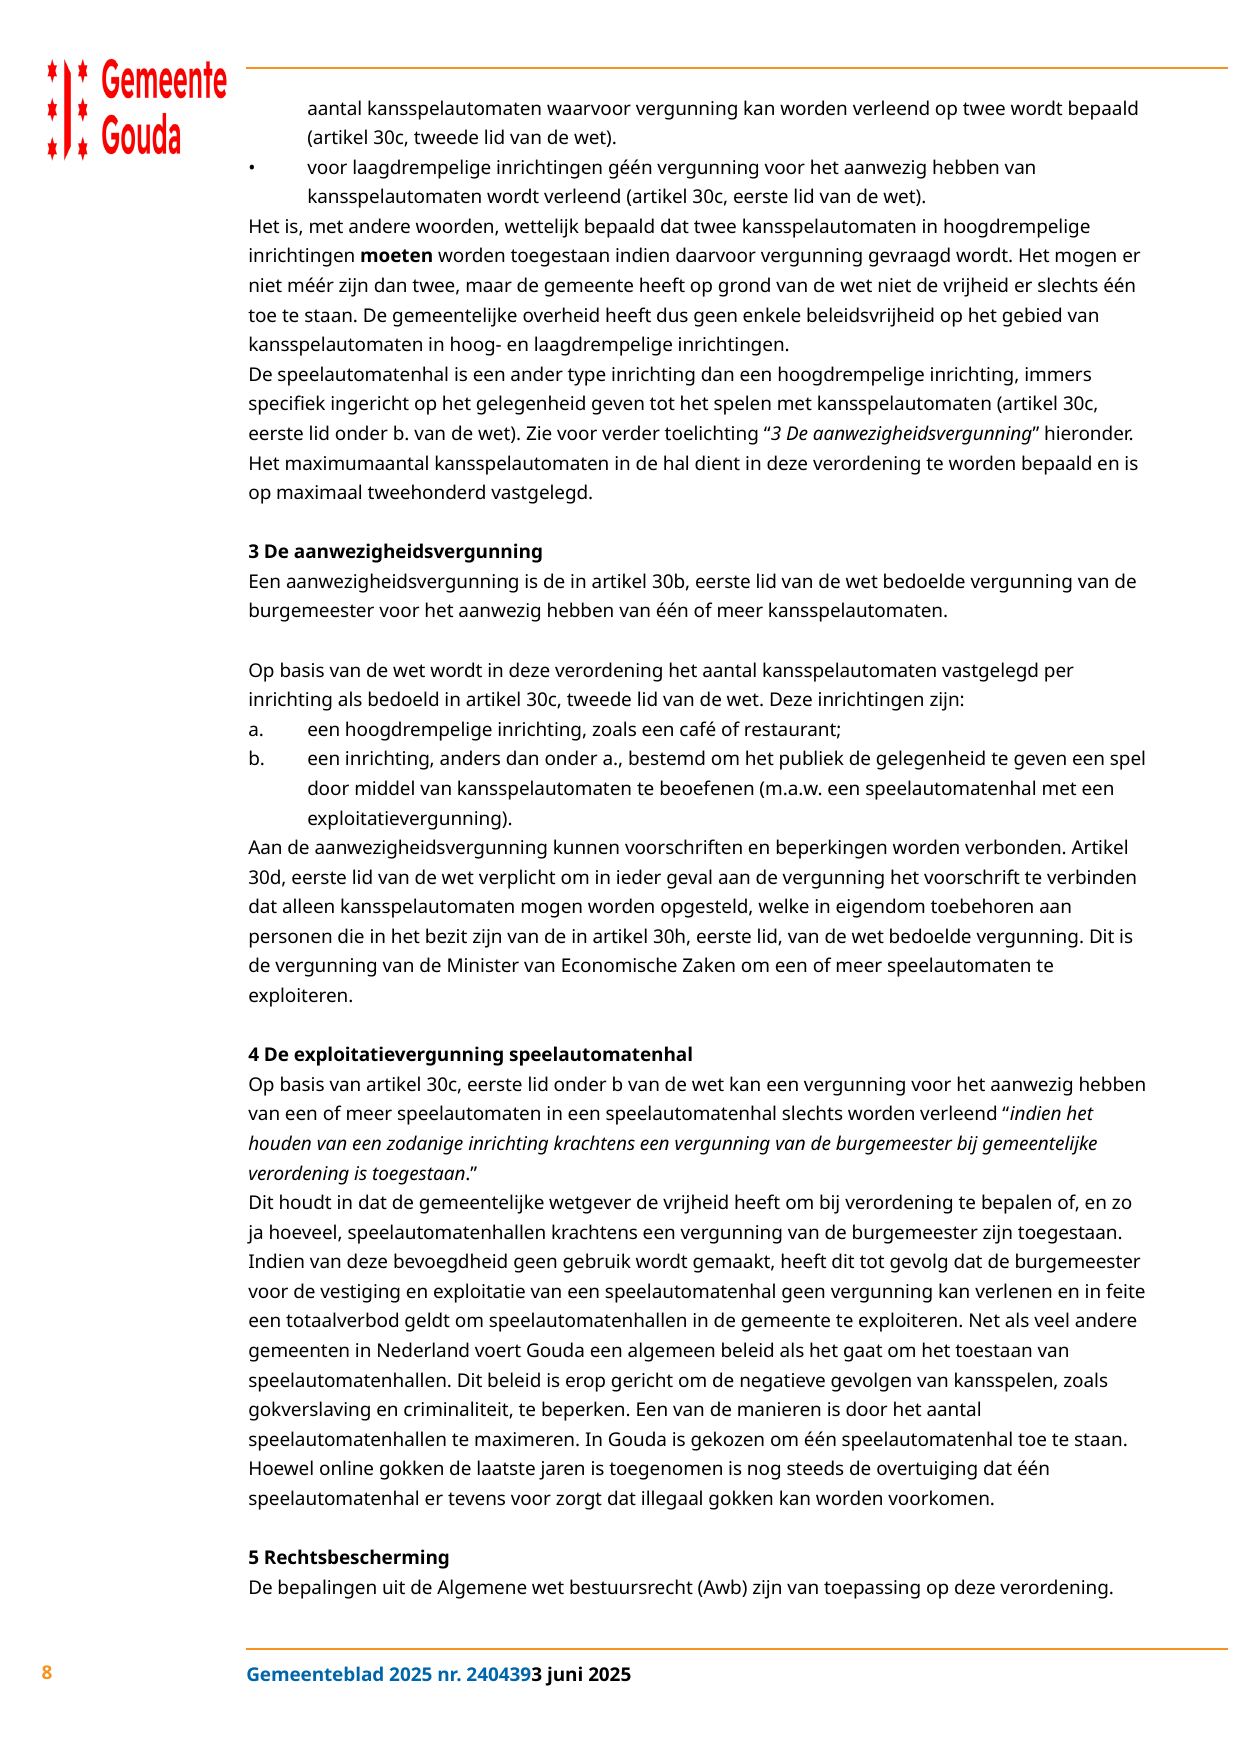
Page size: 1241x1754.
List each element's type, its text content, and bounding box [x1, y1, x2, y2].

text Het is, met andere woorden, wettelijk bepaald dat twee kansspelautomaten in hoogdrempelige inrichtingen moeten worden toegestaan indien daarvoor vergunning gevraagd wordt. Het mogen er niet méér zijn dan twee, maar de gemeente heeft op grond van de wet niet de vrijheid er slechts één toe te staan. De gemeentelijke overheid heeft dus geen enkele beleidsvrijheid op het gebied van kansspelautomaten in hoog- en laagdrempelige inrichtingen. [248, 213, 1152, 357]
text 4 De exploitatievergunning speelautomatenhal [248, 1041, 1152, 1067]
text De bepalingen uit de Algemene wet bestuursrecht (Awb) zijn van toepassing op deze verordening. [248, 1574, 1152, 1600]
picture [41, 47, 231, 172]
list aantal kansspelautomaten waarvoor vergunning kan worden verleend op twee wordt bepaald (artikel 30c, tweede lid van de wet). [248, 95, 1152, 150]
list een hoogdrempelige inrichting, zoals een café of restaurant; [248, 716, 1152, 742]
text Op basis van de wet wordt in deze verordening het aantal kansspelautomaten vastgelegd per inrichting als bedoeld in artikel 30c, tweede lid van de wet. Deze inrichtingen zijn: [248, 657, 1152, 712]
text Op basis van artikel 30c, eerste lid onder b van de wet kan een vergunning voor het aanwezig hebben van een of meer speelautomaten in een speelautomatenhal slechts worden verleend “indien het houden van een zodanige inrichting krachtens een vergunning van de burgemeester bij gemeentelijke verordening is toegestaan.” [248, 1071, 1152, 1186]
list een inrichting, anders dan onder a., bestemd om het publiek de gelegenheid te geven een spel door middel van kansspelautomaten te beoefenen (m.a.w. een speelautomatenhal met een exploitatievergunning). [248, 746, 1152, 831]
text Een aanwezigheidsvergunning is de in artikel 30b, eerste lid van de wet bedoelde vergunning van de burgemeester voor het aanwezig hebben van één of meer kansspelautomaten. [248, 568, 1152, 623]
text Dit houdt in dat de gemeentelijke wetgever de vrijheid heeft om bij verordening te bepalen of, en zo ja hoeveel, speelautomatenhallen krachtens een vergunning van de burgemeester zijn toegestaan. Indien van deze bevoegdheid geen gebruik wordt gemaakt, heeft dit tot gevolg dat de burgemeester voor de vestiging en exploitatie van een speelautomatenhal geen vergunning kan verlenen en in feite een totaalverbod geldt om speelautomatenhallen in de gemeente te exploiteren. Net als veel andere gemeenten in Nederland voert Gouda een algemeen beleid als het gaat om het toestaan van speelautomatenhallen. Dit beleid is erop gericht om de negatieve gevolgen van kansspelen, zoals gokverslaving en criminaliteit, te beperken. Een van de manieren is door het aantal speelautomatenhallen te maximeren. In Gouda is gekozen om één speelautomatenhal toe te staan. Hoewel online gokken de laatste jaren is toegenomen is nog steeds de overtuiging dat één speelautomatenhal er tevens voor zorgt dat illegaal gokken kan worden voorkomen. [248, 1189, 1152, 1511]
text 3 De aanwezigheidsvergunning [248, 538, 1152, 564]
text De speelautomatenhal is een ander type inrichting dan een hoogdrempelige inrichting, immers specifiek ingericht op het gelegenheid geven tot het spelen met kansspelautomaten (artikel 30c, eerste lid onder b. van de wet). Zie voor verder toelichting “3 De aanwezigheidsvergunning” hieronder. Het maximumaantal kansspelautomaten in de hal dient in deze verordening te worden bepaald en is op maximaal tweehonderd vastgelegd. [248, 361, 1152, 505]
text Aan de aanwezigheidsvergunning kunnen voorschriften en beperkingen worden verbonden. Artikel 30d, eerste lid van de wet verplicht om in ieder geval aan de vergunning het voorschrift te verbinden dat alleen kansspelautomaten mogen worden opgesteld, welke in eigendom toebehoren aan personen die in het bezit zijn van de in artikel 30h, eerste lid, van de wet bedoelde vergunning. Dit is de vergunning van de Minister van Economische Zaken om een of meer speelautomaten te exploiteren. [248, 834, 1152, 1008]
text 5 Rechtsbescherming [248, 1544, 1152, 1570]
list voor laagdrempelige inrichtingen géén vergunning voor het aanwezig hebben van kansspelautomaten wordt verleend (artikel 30c, eerste lid van de wet). [248, 154, 1152, 209]
